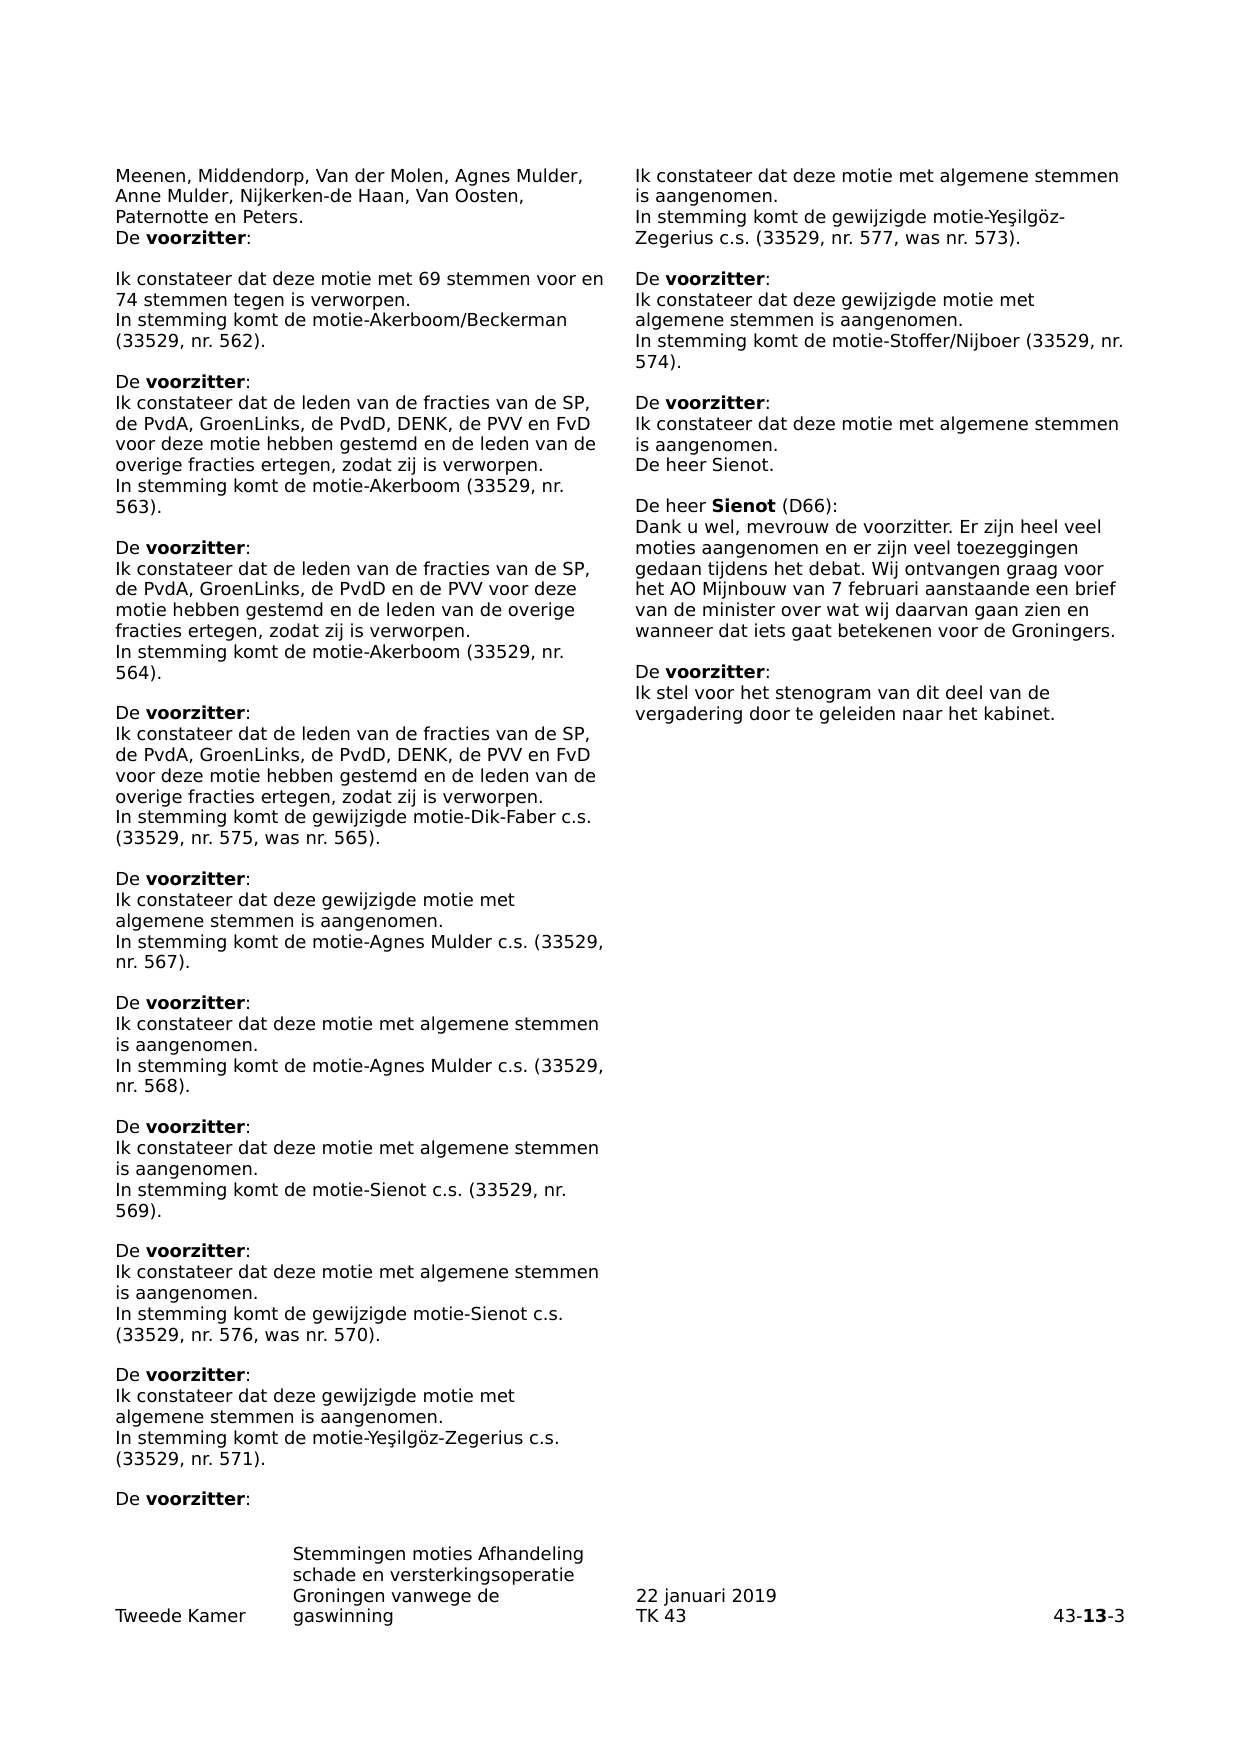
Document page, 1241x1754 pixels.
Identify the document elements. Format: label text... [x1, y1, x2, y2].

text In stemming komt de motie-Sienot c.s. (33529, nr. 569). [115, 1179, 605, 1221]
text In stemming komt de motie-Akerboom (33529, nr. 564). [115, 642, 605, 683]
text De voorzitter: [115, 1365, 605, 1386]
text In stemming komt de motie-Stoffer/Nijboer (33529, nr. 574). [635, 331, 1125, 373]
text In stemming komt de gewijzigde motie-Dik-Faber c.s. (33529, nr. 575, was nr. 565). [115, 807, 605, 849]
text De heer Sienot. [635, 455, 1125, 476]
text De voorzitter: [115, 869, 605, 890]
text De voorzitter: [115, 537, 605, 558]
text De voorzitter: [115, 1117, 605, 1138]
text Ik constateer dat deze motie met algemene stemmen is aangenomen. [115, 1138, 605, 1179]
text De voorzitter: [115, 1241, 605, 1262]
text Meenen, Middendorp, Van der Molen, Agnes Mulder, Anne Mulder, Nijkerken-de Haan, Van Oosten, Paternotte en Peters. [115, 165, 605, 228]
text De voorzitter: [115, 1489, 605, 1510]
text De voorzitter: [115, 372, 605, 392]
text In stemming komt de motie-Agnes Mulder c.s. (33529, nr. 567). [115, 931, 605, 973]
text De voorzitter: [635, 393, 1125, 413]
text Ik constateer dat deze motie met algemene stemmen is aangenomen. [635, 165, 1125, 207]
text De heer Sienot (D66): [635, 496, 1125, 517]
text In stemming komt de motie-Agnes Mulder c.s. (33529, nr. 568). [115, 1055, 605, 1097]
text Dank u wel, mevrouw de voorzitter. Er zijn heel veel moties aangenomen en er zijn veel toezeggingen gedaan tijdens het debat. Wij ontvangen graag voor het AO Mijnbouw van 7 februari aanstaande een brief van de minister over wat wij daarvan gaan zien en wanneer dat iets gaat betekenen voor de Groningers. [635, 517, 1125, 642]
text Ik constateer dat de leden van de fracties van de SP, de PvdA, GroenLinks, de PvdD, DENK, de PVV en FvD voor deze motie hebben gestemd en de leden van de overige fracties ertegen, zodat zij is verworpen. [115, 724, 605, 807]
text Ik constateer dat deze gewijzigde motie met algemene stemmen is aangenomen. [115, 1386, 605, 1428]
text Ik constateer dat deze motie met algemene stemmen is aangenomen. [115, 1262, 605, 1303]
text Ik constateer dat de leden van de fracties van de SP, de PvdA, GroenLinks, de PvdD, DENK, de PVV en FvD voor deze motie hebben gestemd en de leden van de overige fracties ertegen, zodat zij is verworpen. [115, 392, 605, 476]
text De voorzitter: [115, 228, 605, 249]
text Ik constateer dat deze motie met algemene stemmen is aangenomen. [635, 413, 1125, 455]
text De voorzitter: [115, 993, 605, 1014]
text Ik constateer dat deze gewijzigde motie met algemene stemmen is aangenomen. [635, 289, 1125, 331]
text De voorzitter: [115, 703, 605, 724]
text Ik constateer dat de leden van de fracties van de SP, de PvdA, GroenLinks, de PvdD en de PVV voor deze motie hebben gestemd en de leden van de overige fracties ertegen, zodat zij is verworpen. [115, 558, 605, 642]
text In stemming komt de gewijzigde motie-Yeşilgöz-Zegerius c.s. (33529, nr. 577, was nr. 573). [635, 207, 1125, 249]
text Ik stel voor het stenogram van dit deel van de vergadering door te geleiden naar het kabinet. [635, 682, 1125, 724]
text In stemming komt de motie-Akerboom (33529, nr. 563). [115, 476, 605, 517]
text Ik constateer dat deze gewijzigde motie met algemene stemmen is aangenomen. [115, 890, 605, 931]
text In stemming komt de motie-Yeşilgöz-Zegerius c.s. (33529, nr. 571). [115, 1428, 605, 1469]
text De voorzitter: [635, 662, 1125, 682]
text In stemming komt de motie-Akerboom/Beckerman (33529, nr. 562). [115, 310, 605, 352]
text Ik constateer dat deze motie met 69 stemmen voor en 74 stemmen tegen is verworpen. [115, 269, 605, 310]
text Ik constateer dat deze motie met algemene stemmen is aangenomen. [115, 1014, 605, 1055]
text In stemming komt de gewijzigde motie-Sienot c.s. (33529, nr. 576, was nr. 570). [115, 1303, 605, 1345]
text De voorzitter: [635, 269, 1125, 289]
